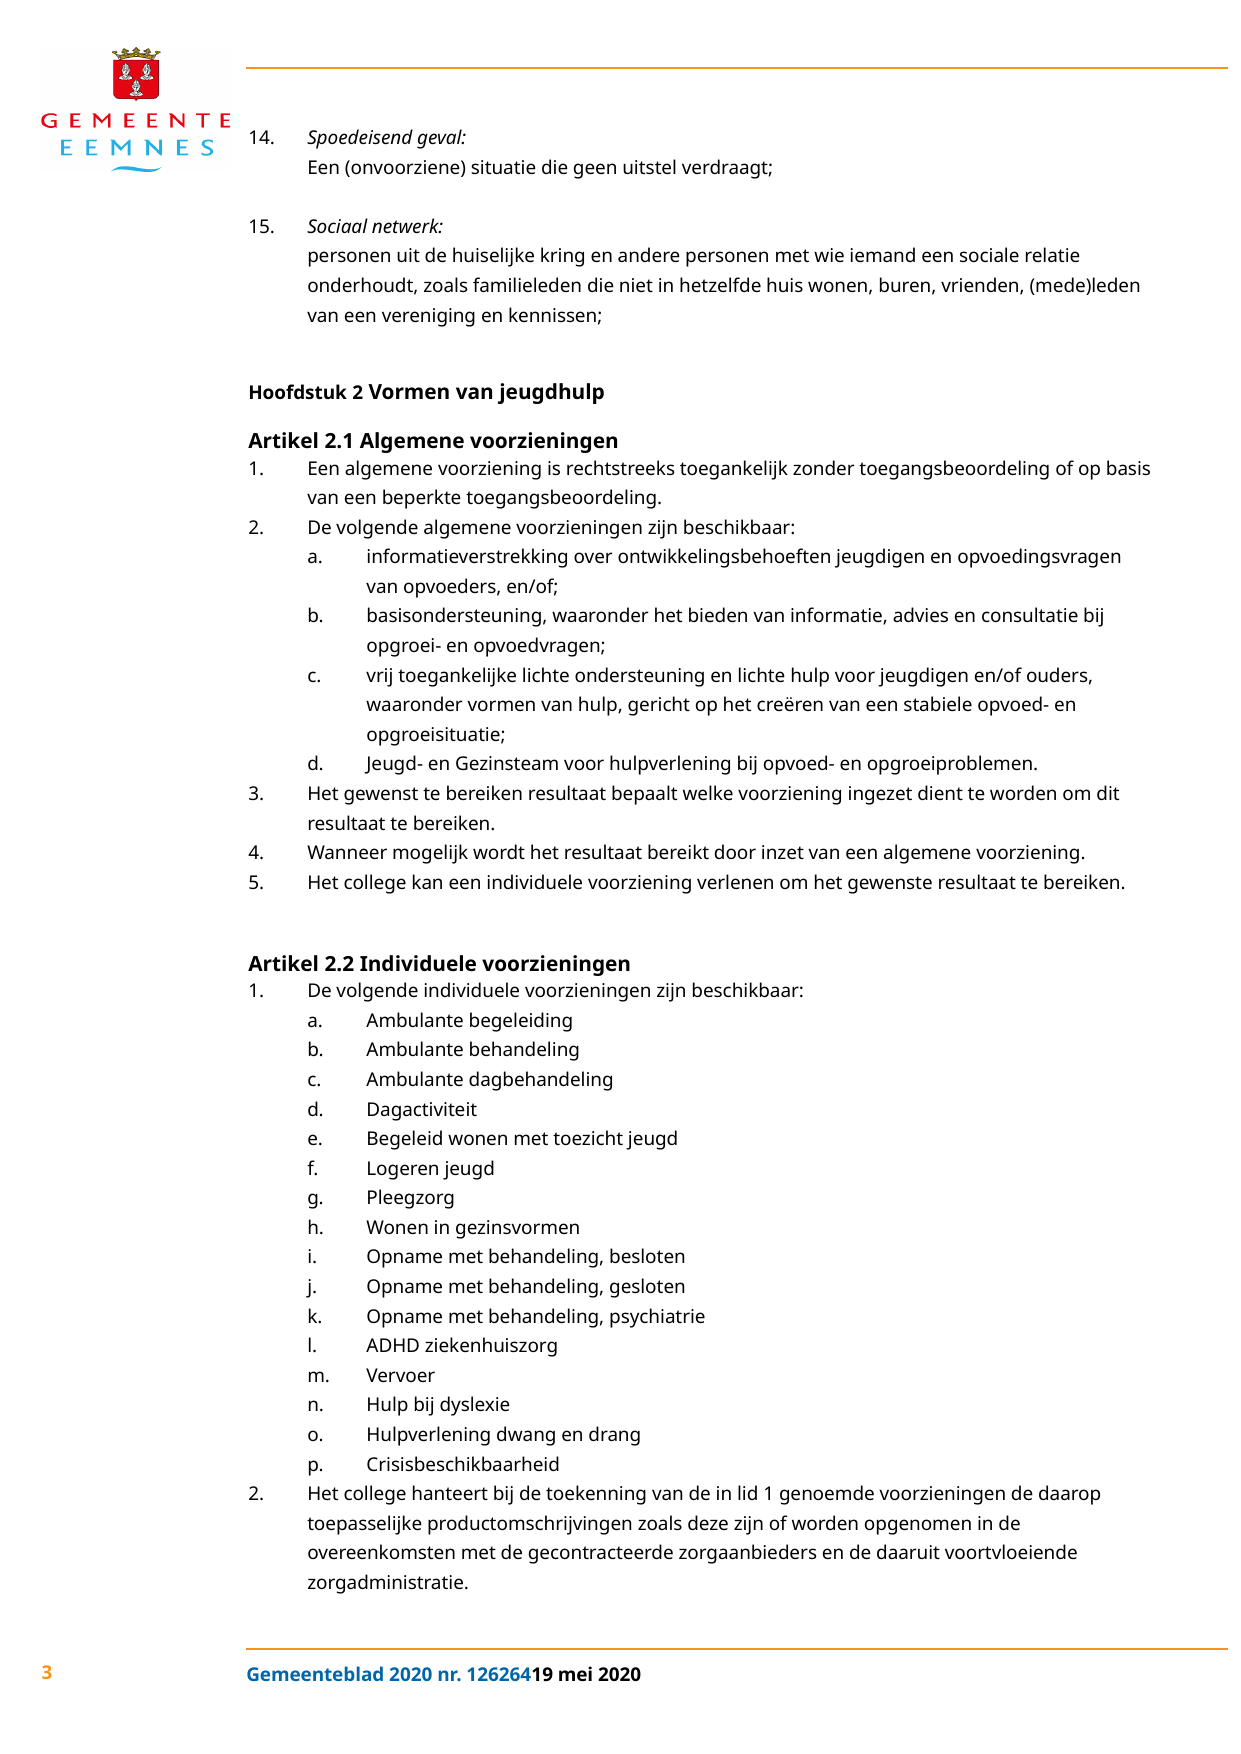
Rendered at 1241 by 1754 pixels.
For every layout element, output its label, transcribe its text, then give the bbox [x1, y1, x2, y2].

list Crisisbeschikbaarheid [307, 1451, 1152, 1476]
list Een algemene voorziening is rechtstreeks toegankelijk zonder toegangsbeoordeling of op basis van een beperkte toegangsbeoordeling. [248, 455, 1152, 510]
text Artikel 2.2 Individuele voorzieningen [248, 949, 1152, 977]
list Sociaal netwerk: [248, 213, 1152, 239]
list Opname met behandeling, psychiatrie [307, 1303, 1152, 1328]
list Vervoer [307, 1362, 1152, 1388]
list Ambulante dagbehandeling [307, 1066, 1152, 1092]
list Wonen in gezinsvormen [307, 1214, 1152, 1240]
list Dagactiviteit [307, 1096, 1152, 1121]
list informatieverstrekking over ontwikkelingsbehoeften jeugdigen en opvoedingsvragen van opvoeders, en/of; [307, 543, 1152, 599]
list Het college hanteert bij de toekenning van de in lid 1 genoemde voorzieningen de daarop toepasselijke productomschrijvingen zoals deze zijn of worden opgenomen in de overeenkomsten met de gecontracteerde zorgaanbieders en de daaruit voortvloeiende zorgadministratie. [248, 1480, 1152, 1595]
list Logeren jeugd [307, 1155, 1152, 1181]
list Wanneer mogelijk wordt het resultaat bereikt door inzet van een algemene voorziening. [248, 839, 1152, 865]
list Het gewenst te bereiken resultaat bepaalt welke voorziening ingezet dient te worden om dit resultaat te bereiken. [248, 780, 1152, 836]
picture [41, 47, 231, 172]
list vrij toegankelijke lichte ondersteuning en lichte hulp voor jeugdigen en/of ouders, waaronder vormen van hulp, gericht op het creëren van een stabiele opvoed- en opgroeisituatie; [307, 662, 1152, 747]
list Pleegzorg [307, 1184, 1152, 1210]
list basisondersteuning, waaronder het bieden van informatie, advies en consultatie bij opgroei- en opvoedvragen; [307, 603, 1152, 658]
list Opname met behandeling, besloten [307, 1244, 1152, 1269]
list De volgende individuele voorzieningen zijn beschikbaar: [248, 977, 1152, 1003]
list Het college kan een individuele voorziening verlenen om het gewenste resultaat te bereiken. [248, 869, 1152, 895]
list Begeleid wonen met toezicht jeugd [307, 1125, 1152, 1151]
list Opname met behandeling, gesloten [307, 1273, 1152, 1299]
list Ambulante begeleiding [307, 1007, 1152, 1033]
list Een (onvoorziene) situatie die geen uitstel verdraagt; [248, 154, 1152, 180]
list Hulp bij dyslexie [307, 1392, 1152, 1417]
list Spoedeisend geval: [248, 124, 1152, 150]
list Hulpverlening dwang en drang [307, 1421, 1152, 1447]
list personen uit de huiselijke kring en andere personen met wie iemand een sociale relatie onderhoudt, zoals familieleden die niet in hetzelfde huis wonen, buren, vrienden, (mede)leden van een vereniging en kennissen; [248, 243, 1152, 328]
list Ambulante behandeling [307, 1037, 1152, 1062]
list Jeugd- en Gezinsteam voor hulpverlening bij opvoed- en opgroeiproblemen. [307, 751, 1152, 776]
text Hoofdstuk 2 Vormen van jeugdhulp [248, 377, 1152, 406]
list ADHD ziekenhuiszorg [307, 1332, 1152, 1358]
text Artikel 2.1 Algemene voorzieningen [248, 426, 1152, 455]
list De volgende algemene voorzieningen zijn beschikbaar: [248, 514, 1152, 540]
